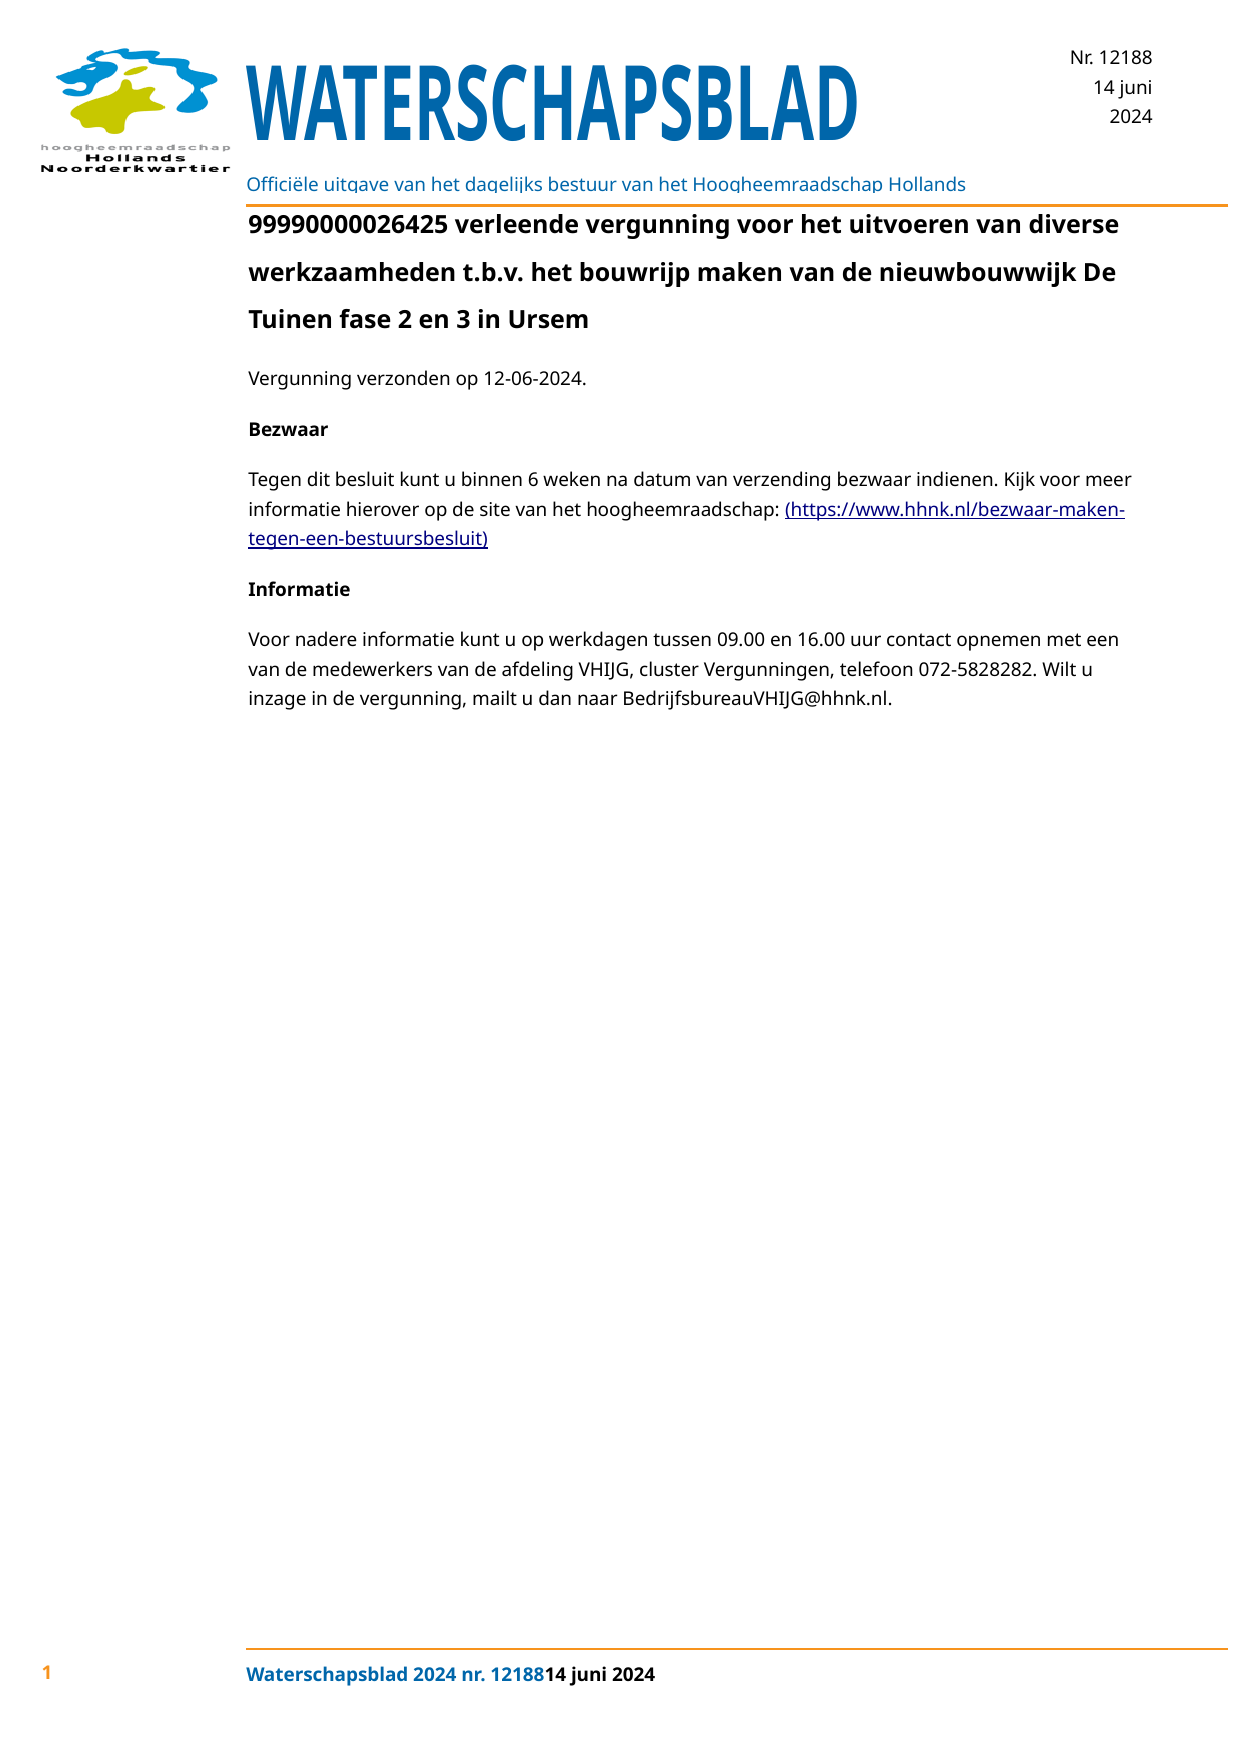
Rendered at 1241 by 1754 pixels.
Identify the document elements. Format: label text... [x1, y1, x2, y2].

text Tegen dit besluit kunt u binnen 6 weken na datum van verzending bezwaar indienen. Kijk voor meer informatie hierover op de site van het hoogheemraadschap: (https://www.hhnk.nl/bezwaar-maken-tegen-een-bestuursbesluit) [248, 466, 1152, 551]
text Voor nadere informatie kunt u op werkdagen tussen 09.00 en 16.00 uur contact opnemen met een van de medewerkers van de afdeling VHIJG, cluster Vergunningen, telefoon 072-5828282. Wilt u inzage in de vergunning, mailt u dan naar BedrijfsbureauVHIJG@hhnk.nl. [248, 626, 1152, 711]
text Bezwaar [248, 416, 1152, 442]
text Vergunning verzonden op 12-06-2024. [248, 366, 1152, 391]
text 99990000026425 verleende vergunning voor het uitvoeren van diverse werkzaamheden t.b.v. het bouwrijp maken van de nieuwbouwwijk De Tuinen fase 2 en 3 in Ursem [248, 207, 1152, 336]
text Informatie [248, 576, 1152, 602]
picture [41, 47, 231, 172]
